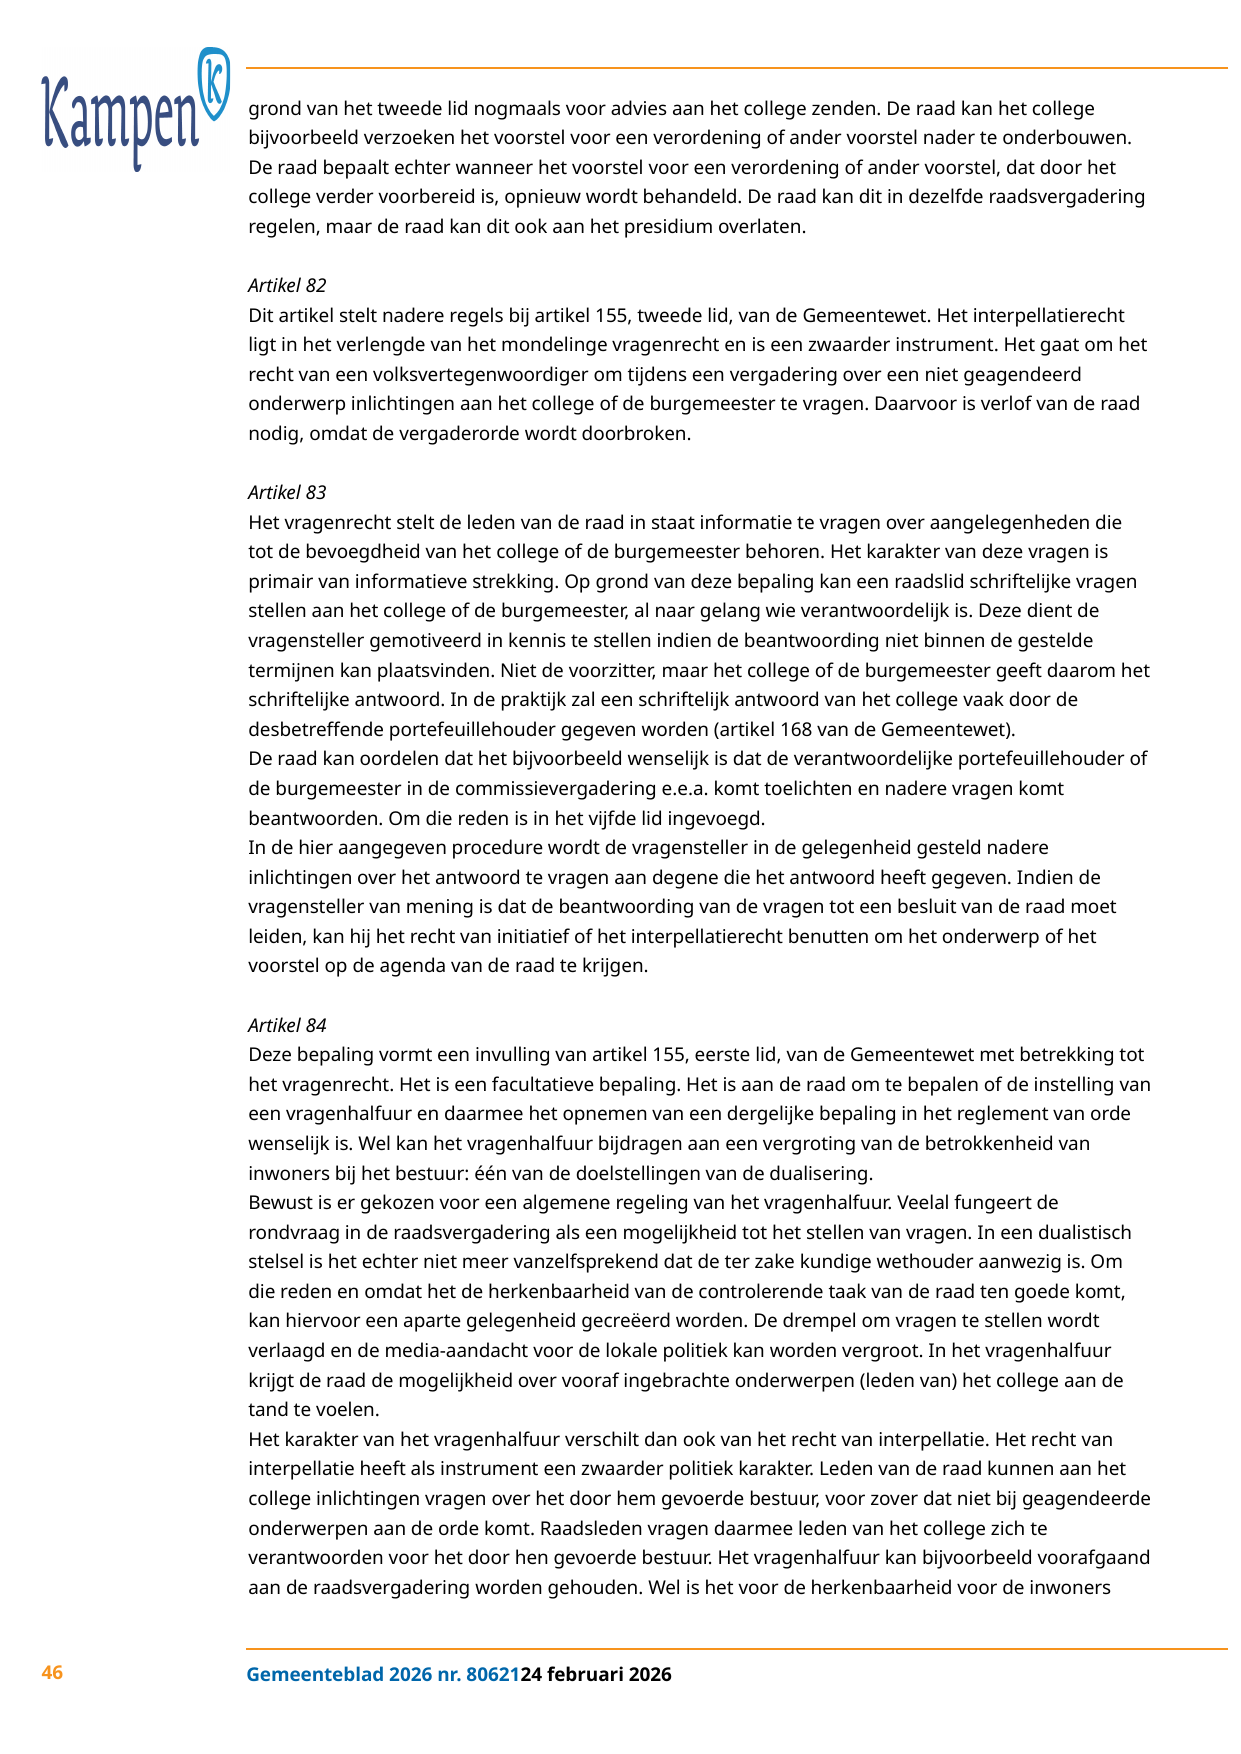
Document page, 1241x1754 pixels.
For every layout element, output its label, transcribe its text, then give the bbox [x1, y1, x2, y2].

text De raad kan oordelen dat het bijvoorbeeld wenselijk is dat de verantwoordelijke portefeuillehouder of de burgemeester in de commissievergadering e.e.a. komt toelichten en nadere vragen komt beantwoorden. Om die reden is in het vijfde lid ingevoegd. [248, 746, 1152, 831]
text Het karakter van het vragenhalfuur verschilt dan ook van het recht van interpellatie. Het recht van interpellatie heeft als instrument een zwaarder politiek karakter. Leden van de raad kunnen aan het college inlichtingen vragen over het door hem gevoerde bestuur, voor zover dat niet bij geagendeerde onderwerpen aan de orde komt. Raadsleden vragen daarmee leden van het college zich te verantwoorden voor het door hen gevoerde bestuur. Het vragenhalfuur kan bijvoorbeeld voorafgaand aan de raadsvergadering worden gehouden. Wel is het voor de herkenbaarheid voor de inwoners [248, 1426, 1152, 1600]
text Deze bepaling vormt een invulling van artikel 155, eerste lid, van de Gemeentewet met betrekking tot het vragenrecht. Het is een facultatieve bepaling. Het is aan de raad om te bepalen of de instelling van een vragenhalfuur en daarmee het opnemen van een dergelijke bepaling in het reglement van orde wenselijk is. Wel kan het vragenhalfuur bijdragen aan een vergroting van de betrokkenheid van inwoners bij het bestuur: één van de doelstellingen van de dualisering. [248, 1041, 1152, 1186]
text Dit artikel stelt nadere regels bij artikel 155, tweede lid, van de Gemeentewet. Het interpellatierecht ligt in het verlengde van het mondelinge vragenrecht en is een zwaarder instrument. Het gaat om het recht van een volksvertegenwoordiger om tijdens een vergadering over een niet geagendeerd onderwerp inlichtingen aan het college of de burgemeester te vragen. Daarvoor is verlof van de raad nodig, omdat de vergaderorde wordt doorbroken. [248, 302, 1152, 446]
text grond van het tweede lid nogmaals voor advies aan het college zenden. De raad kan het college bijvoorbeeld verzoeken het voorstel voor een verordening of ander voorstel nader te onderbouwen. De raad bepaalt echter wanneer het voorstel voor een verordening of ander voorstel, dat door het college verder voorbereid is, opnieuw wordt behandeld. De raad kan dit in dezelfde raadsvergadering regelen, maar de raad kan dit ook aan het presidium overlaten. [248, 95, 1152, 239]
text Artikel 82 [248, 272, 1152, 298]
text Artikel 83 [248, 479, 1152, 505]
text Bewust is er gekozen voor een algemene regeling van het vragenhalfuur. Veelal fungeert de rondvraag in de raadsvergadering als een mogelijkheid tot het stellen van vragen. In een dualistisch stelsel is het echter niet meer vanzelfsprekend dat de ter zake kundige wethouder aanwezig is. Om die reden en omdat het de herkenbaarheid van de controlerende taak van de raad ten goede komt, kan hiervoor een aparte gelegenheid gecreëerd worden. De drempel om vragen te stellen wordt verlaagd en de media-aandacht voor de lokale politiek kan worden vergroot. In het vragenhalfuur krijgt de raad de mogelijkheid over vooraf ingebrachte onderwerpen (leden van) het college aan de tand te voelen. [248, 1189, 1152, 1422]
text Het vragenrecht stelt de leden van de raad in staat informatie te vragen over aangelegenheden die tot de bevoegdheid van het college of de burgemeester behoren. Het karakter van deze vragen is primair van informatieve strekking. Op grond van deze bepaling kan een raadslid schriftelijke vragen stellen aan het college of de burgemeester, al naar gelang wie verantwoordelijk is. Deze dient de vragensteller gemotiveerd in kennis te stellen indien de beantwoording niet binnen de gestelde termijnen kan plaatsvinden. Niet de voorzitter, maar het college of de burgemeester geeft daarom het schriftelijke antwoord. In de praktijk zal een schriftelijk antwoord van het college vaak door de desbetreffende portefeuillehouder gegeven worden (artikel 168 van de Gemeentewet). [248, 509, 1152, 742]
text In de hier aangegeven procedure wordt de vragensteller in de gelegenheid gesteld nadere inlichtingen over het antwoord te vragen aan degene die het antwoord heeft gegeven. Indien de vragensteller van mening is dat de beantwoording van de vragen tot een besluit van de raad moet leiden, kan hij het recht van initiatief of het interpellatierecht benutten om het onderwerp of het voorstel op de agenda van de raad te krijgen. [248, 834, 1152, 978]
picture [41, 47, 231, 172]
text Artikel 84 [248, 1012, 1152, 1038]
